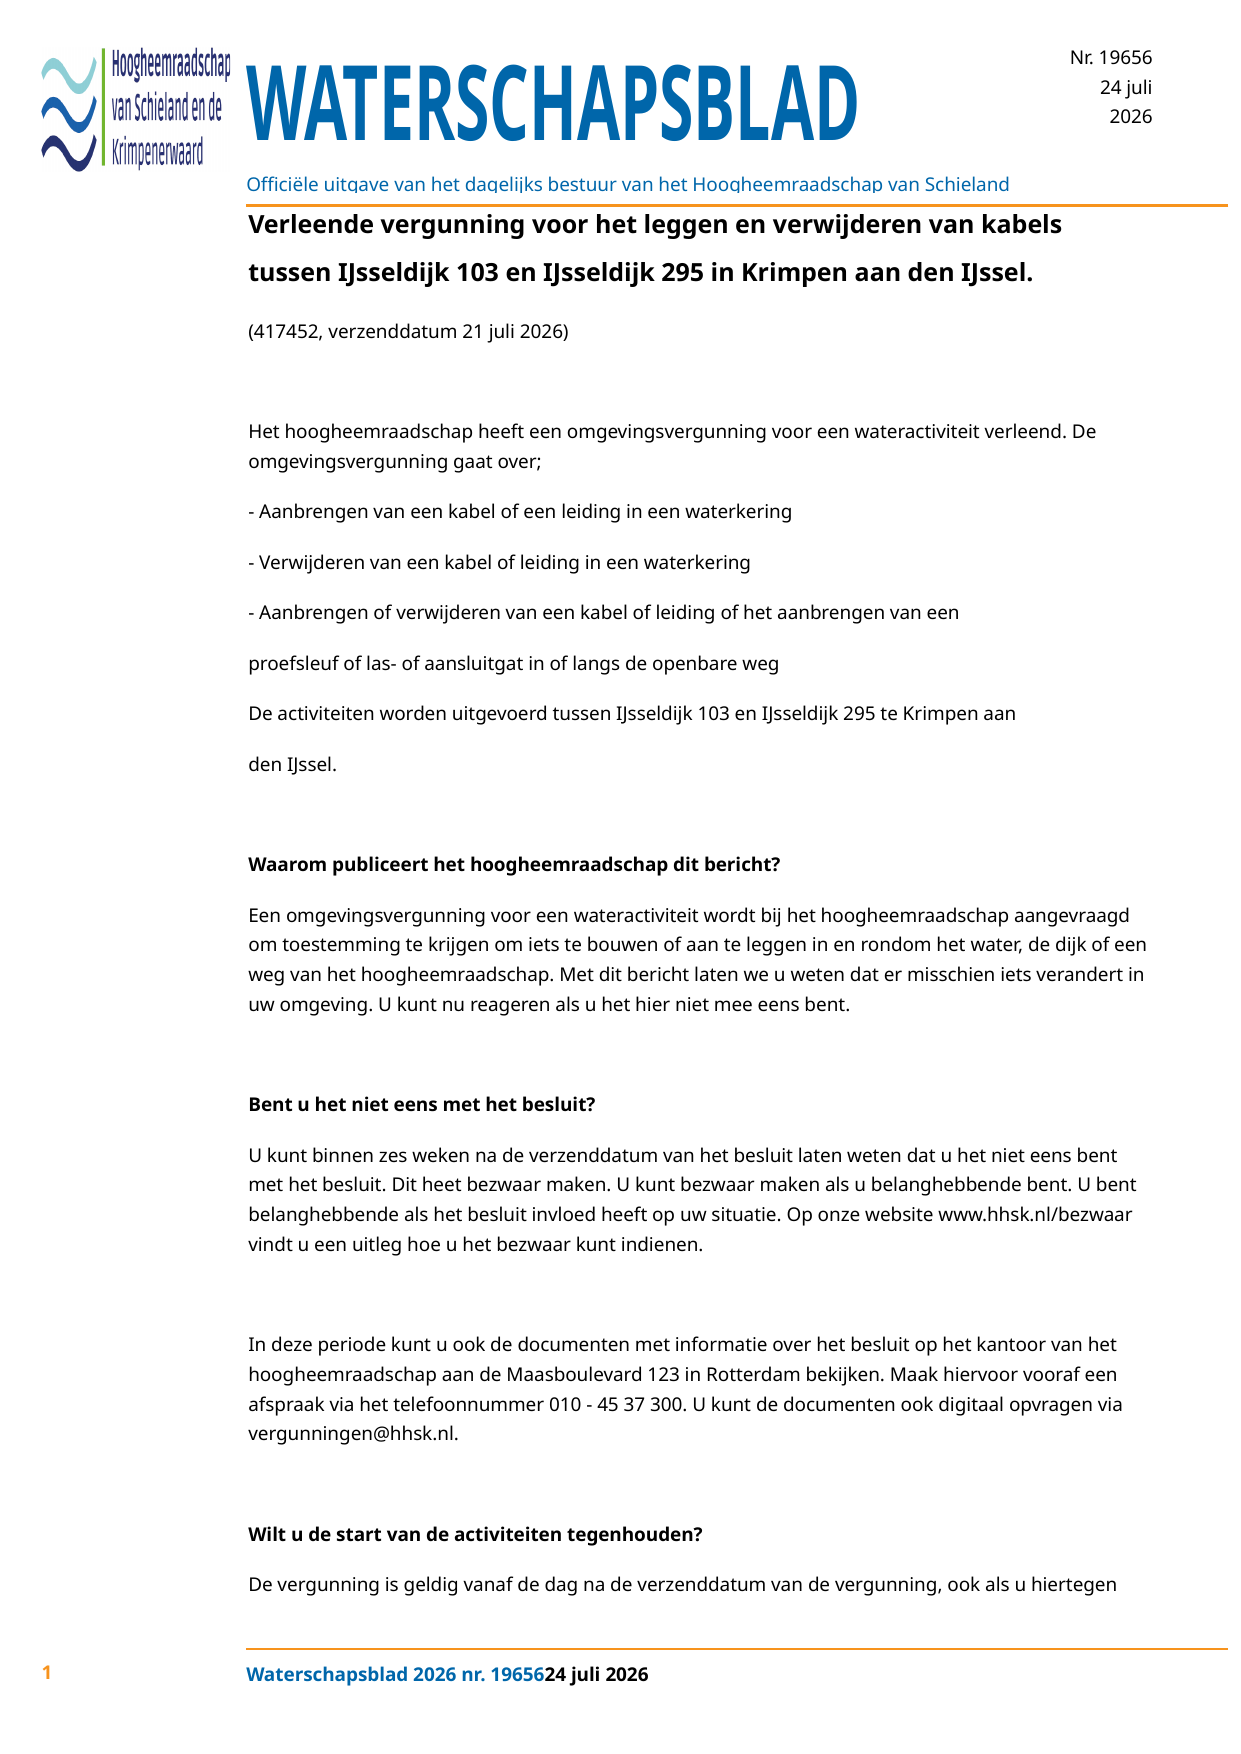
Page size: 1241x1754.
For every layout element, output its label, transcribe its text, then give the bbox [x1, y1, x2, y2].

text De vergunning is geldig vanaf de dag na de verzenddatum van de vergunning, ook als u hiertegen [248, 1572, 1152, 1597]
text proefsleuf of las- of aansluitgat in of langs de openbare weg [248, 650, 1152, 676]
text - Aanbrengen of verwijderen van een kabel of leiding of het aanbrengen van een [248, 599, 1152, 625]
text Het hoogheemraadschap heeft een omgevingsvergunning voor een wateractiviteit verleend. De omgevingsvergunning gaat over; [248, 419, 1152, 474]
text De activiteiten worden uitgevoerd tussen IJsseldijk 103 en IJsseldijk 295 te Krimpen aan [248, 700, 1152, 726]
text U kunt binnen zes weken na de verzenddatum van het besluit laten weten dat u het niet eens bent met het besluit. Dit heet bezwaar maken. U kunt bezwaar maken als u belanghebbende bent. U bent belanghebbende als het besluit invloed heeft op uw situatie. Op onze website www.hhsk.nl/bezwaar vindt u een uitleg hoe u het bezwaar kunt indienen. [248, 1142, 1152, 1257]
text Wilt u de start van de activiteiten tegenhouden? [248, 1521, 1152, 1547]
text Verleende vergunning voor het leggen en verwijderen van kabels tussen IJsseldijk 103 en IJsseldijk 295 in Krimpen aan den IJssel. [248, 207, 1152, 288]
text - Verwijderen van een kabel of leiding in een waterkering [248, 549, 1152, 575]
text Een omgevingsvergunning voor een wateractiviteit wordt bij het hoogheemraadschap aangevraagd om toestemming te krijgen om iets te bouwen of aan te leggen in en rondom het water, de dijk of een weg van het hoogheemraadschap. Met dit bericht laten we u weten dat er misschien iets verandert in uw omgeving. U kunt nu reageren als u het hier niet mee eens bent. [248, 902, 1152, 1017]
text den IJssel. [248, 751, 1152, 777]
text Bent u het niet eens met het besluit? [248, 1092, 1152, 1117]
text Waarom publiceert het hoogheemraadschap dit bericht? [248, 852, 1152, 877]
text - Aanbrengen van een kabel of een leiding in een waterkering [248, 499, 1152, 524]
text In deze periode kunt u ook de documenten met informatie over het besluit op het kantoor van het hoogheemraadschap aan de Maasboulevard 123 in Rotterdam bekijken. Maak hiervoor vooraf een afspraak via het telefoonnummer 010 - 45 37 300. U kunt de documenten ook digitaal opvragen via vergunningen@hhsk.nl. [248, 1332, 1152, 1446]
text (417452, verzenddatum 21 juli 2026) [248, 318, 1152, 344]
picture [41, 47, 231, 172]
